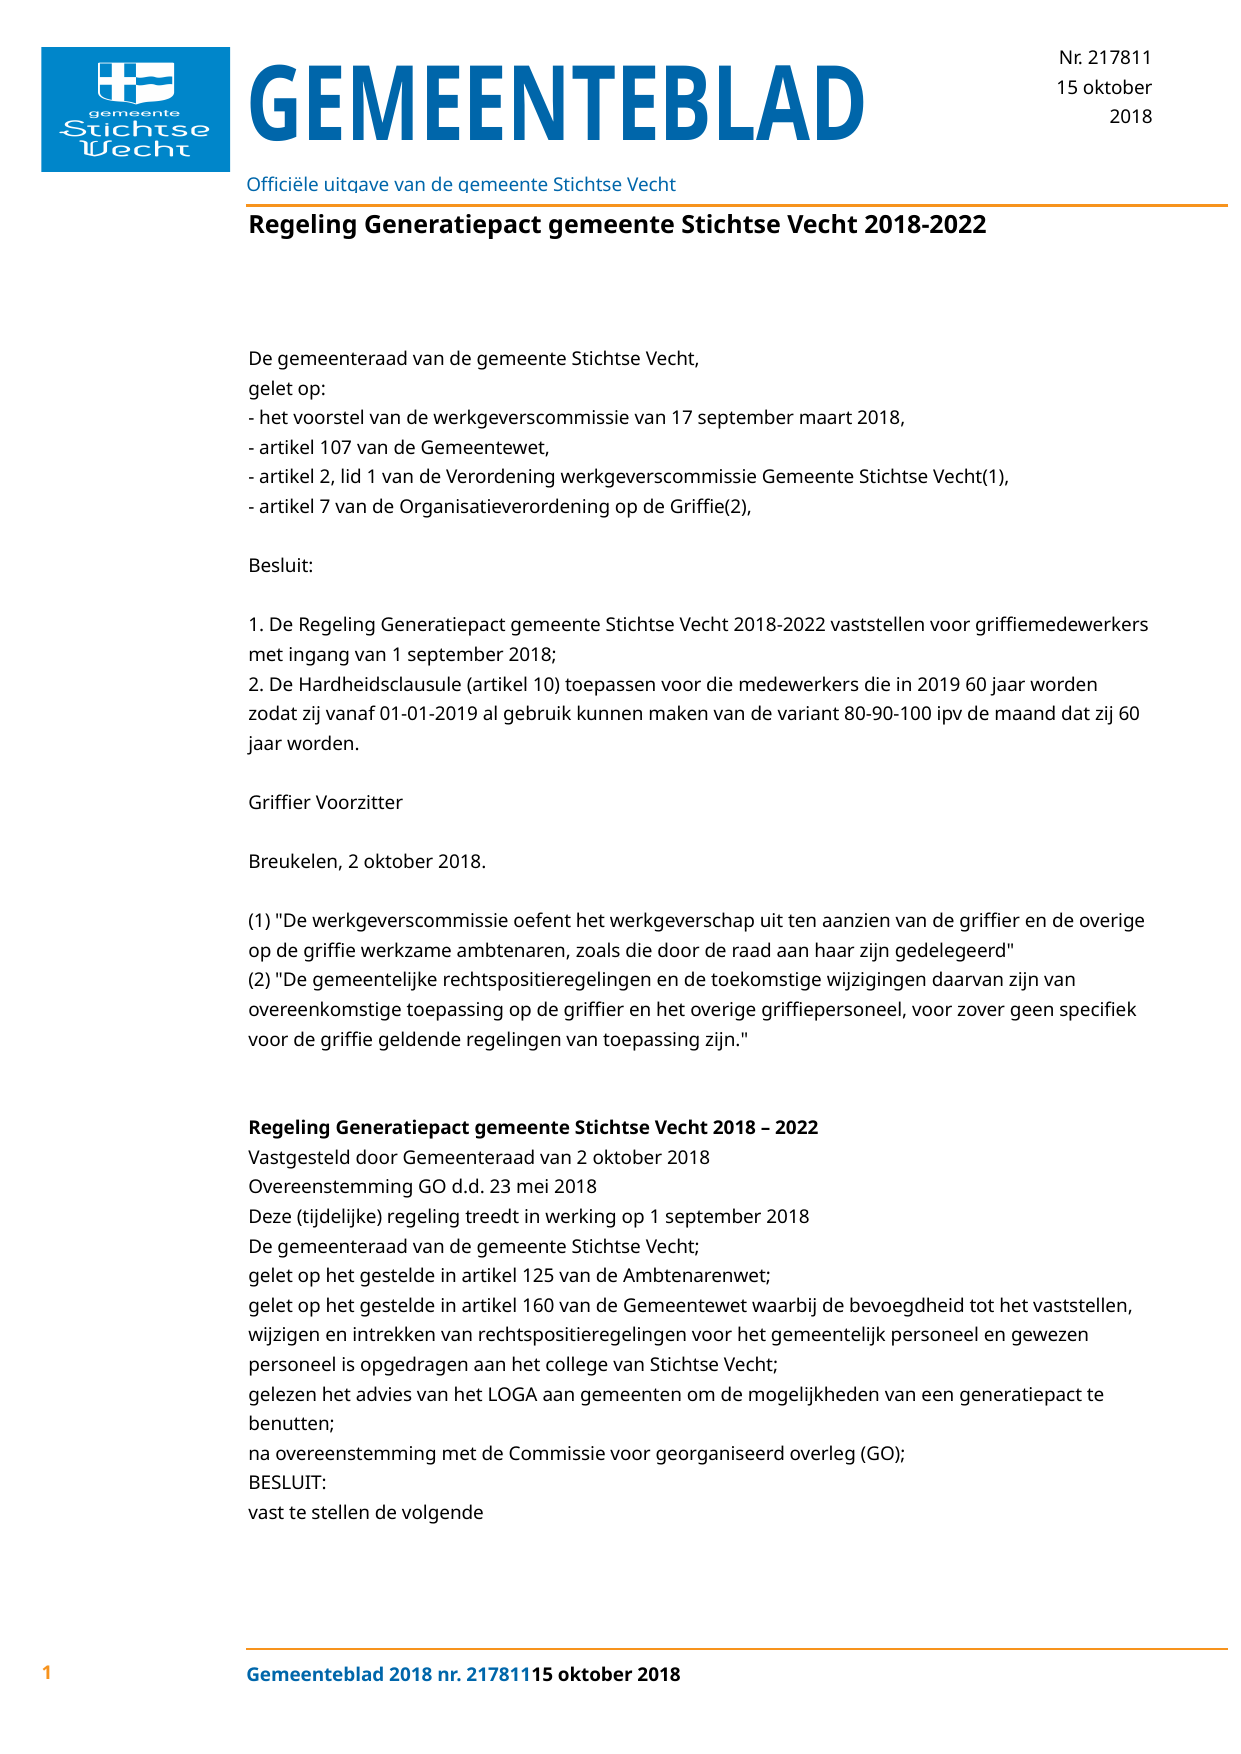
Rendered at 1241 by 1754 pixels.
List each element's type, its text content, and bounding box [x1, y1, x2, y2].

text 2. De Hardheidsclausule (artikel 10) toepassen voor die medewerkers die in 2019 60 jaar worden zodat zij vanaf 01-01-2019 al gebruik kunnen maken van de variant 80-90-100 ipv de maand dat zij 60 jaar worden. [248, 671, 1152, 756]
text De gemeenteraad van de gemeente Stichtse Vecht, [248, 345, 1152, 371]
text (1) "De werkgeverscommissie oefent het werkgeverschap uit ten aanzien van de griffier en de overige op de griffie werkzame ambtenaren, zoals die door de raad aan haar zijn gedelegeerd" [248, 907, 1152, 963]
text Griffier Voorzitter [248, 789, 1152, 815]
text vast te stellen de volgende [248, 1499, 1152, 1525]
text Vastgesteld door Gemeenteraad van 2 oktober 2018 [248, 1144, 1152, 1170]
text Regeling Generatiepact gemeente Stichtse Vecht 2018 – 2022 [248, 1114, 1152, 1140]
text Overeenstemming GO d.d. 23 mei 2018 [248, 1174, 1152, 1199]
text - artikel 7 van de Organisatieverordening op de Griffie(2), [248, 493, 1152, 519]
text Breukelen, 2 oktober 2018. [248, 848, 1152, 874]
text - artikel 2, lid 1 van de Verordening werkgeverscommissie Gemeente Stichtse Vecht(1), [248, 464, 1152, 489]
text gelet op het gestelde in artikel 125 van de Ambtenarenwet; [248, 1262, 1152, 1288]
text - het voorstel van de werkgeverscommissie van 17 september maart 2018, [248, 404, 1152, 430]
text BESLUIT: [248, 1469, 1152, 1495]
text Regeling Generatiepact gemeente Stichtse Vecht 2018-2022 [248, 207, 1152, 241]
picture [99, 63, 135, 101]
text gelet op: [248, 375, 1152, 401]
text Deze (tijdelijke) regeling treedt in werking op 1 september 2018 [248, 1203, 1152, 1229]
text De gemeenteraad van de gemeente Stichtse Vecht; [248, 1233, 1152, 1258]
text gelezen het advies van het LOGA aan gemeenten om de mogelijkheden van een generatiepact te benutten; [248, 1381, 1152, 1436]
text gelet op het gestelde in artikel 160 van de Gemeentewet waarbij de bevoegdheid tot het vaststellen, wijzigen en intrekken van rechtspositieregelingen voor het gemeentelijk personeel en gewezen personeel is opgedragen aan het college van Stichtse Vecht; [248, 1292, 1152, 1377]
text - artikel 107 van de Gemeentewet, [248, 434, 1152, 460]
text (2) "De gemeentelijke rechtspositieregelingen en de toekomstige wijzigingen daarvan zijn van overeenkomstige toepassing op de griffier en het overige griffiepersoneel, voor zover geen specifiek voor de griffie geldende regelingen van toepassing zijn." [248, 967, 1152, 1051]
picture [137, 63, 174, 103]
text 1. De Regeling Generatiepact gemeente Stichtse Vecht 2018-2022 vaststellen voor griffiemedewerkers met ingang van 1 september 2018; [248, 612, 1152, 667]
text Besluit: [248, 552, 1152, 578]
text na overeenstemming met de Commissie voor georganiseerd overleg (GO); [248, 1440, 1152, 1466]
